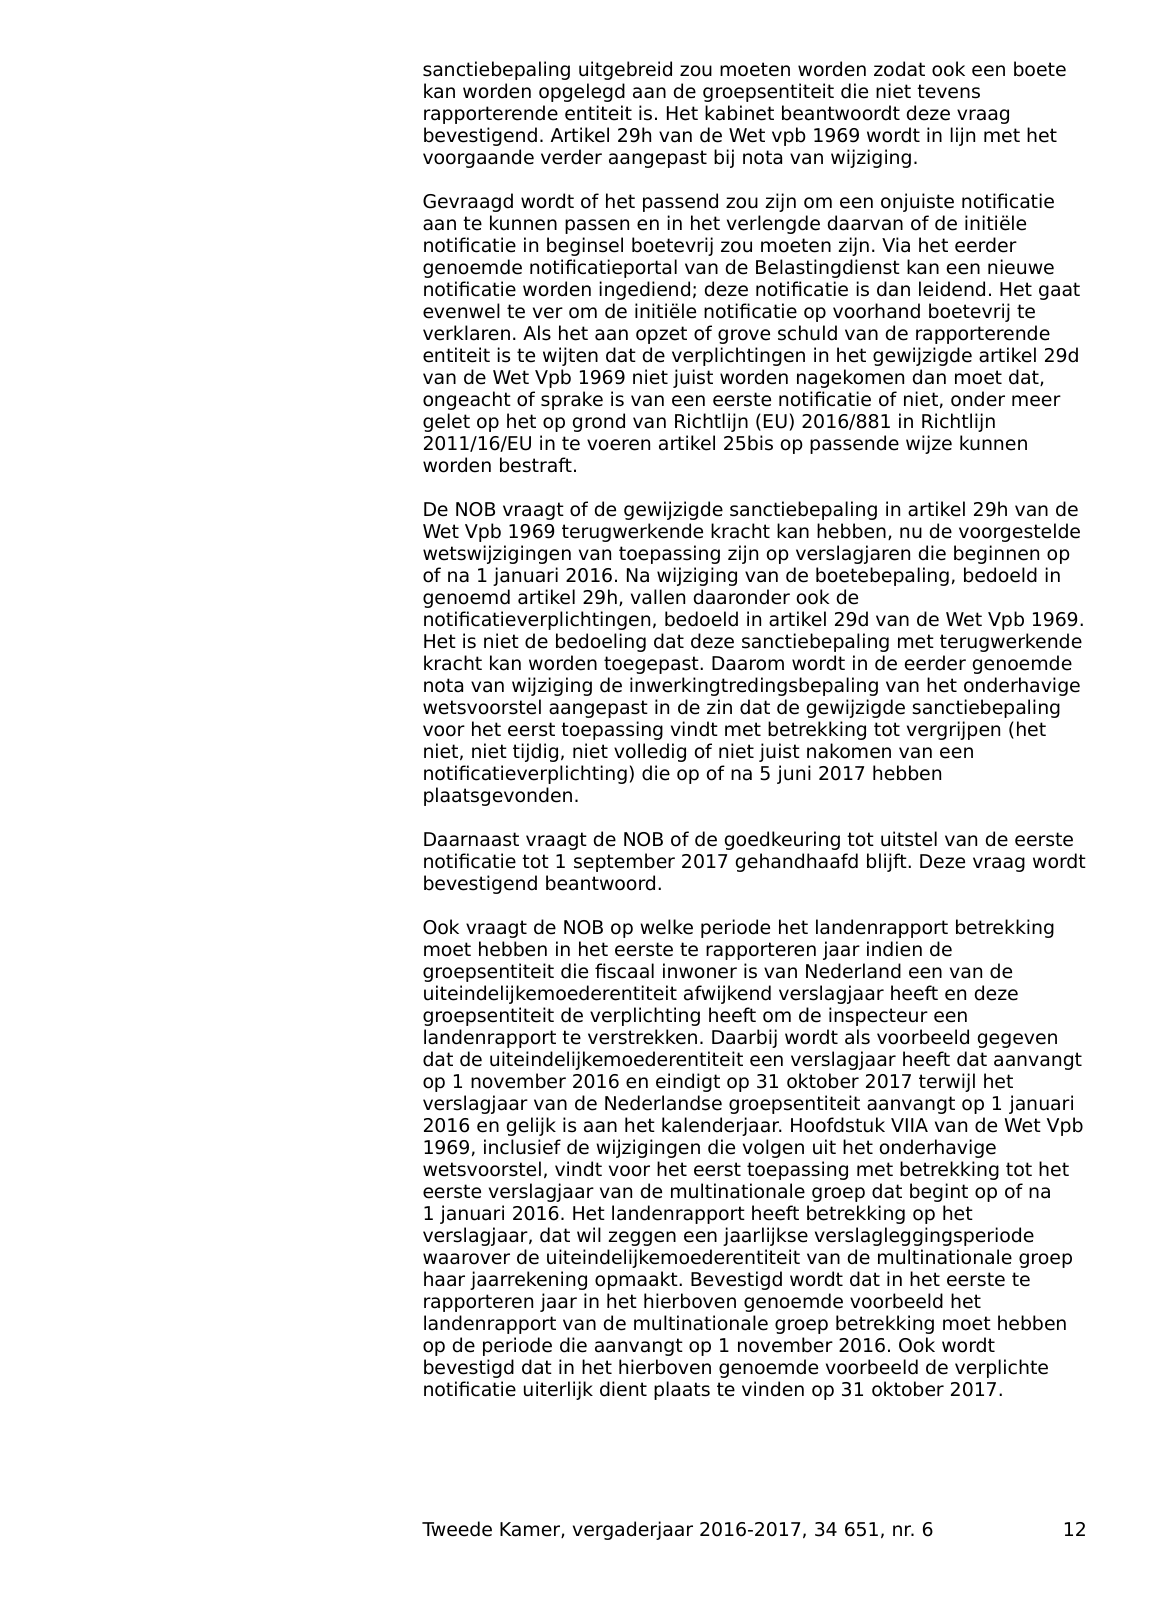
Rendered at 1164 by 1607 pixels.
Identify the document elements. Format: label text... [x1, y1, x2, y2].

text Ook vraagt de NOB op welke periode het landenrapport betrekking moet hebben in het eerste te rapporteren jaar indien de groepsentiteit die fiscaal inwoner is van Nederland een van de uiteindelijkemoederentiteit afwijkend verslagjaar heeft en deze groepsentiteit de verplichting heeft om de inspecteur een landenrapport te verstrekken. Daarbij wordt als voorbeeld gegeven dat de uiteindelijkemoederentiteit een verslagjaar heeft dat aanvangt op 1 november 2016 en eindigt op 31 oktober 2017 terwijl het verslagjaar van de Nederlandse groepsentiteit aanvangt op 1 januari 2016 en gelijk is aan het kalenderjaar. Hoofdstuk VIIA van de Wet Vpb 1969, inclusief de wijzigingen die volgen uit het onderhavige wetsvoorstel, vindt voor het eerst toepassing met betrekking tot het eerste verslagjaar van de multinationale groep dat begint op of na 1 januari 2016. Het landenrapport heeft betrekking op het verslagjaar, dat wil zeggen een jaarlijkse verslagleggingsperiode waarover de uiteindelijkemoederentiteit van de multinationale groep haar jaarrekening opmaakt. Bevestigd wordt dat in het eerste te rapporteren jaar in het hierboven genoemde voorbeeld het landenrapport van de multinationale groep betrekking moet hebben op de periode die aanvangt op 1 november 2016. Ook wordt bevestigd dat in het hierboven genoemde voorbeeld de verplichte notificatie uiterlijk dient plaats te vinden op 31 oktober 2017. [422, 917, 1087, 1401]
text Gevraagd wordt of het passend zou zijn om een onjuiste notificatie aan te kunnen passen en in het verlengde daarvan of de initiële notificatie in beginsel boetevrij zou moeten zijn. Via het eerder genoemde notificatieportal van de Belastingdienst kan een nieuwe notificatie worden ingediend; deze notificatie is dan leidend. Het gaat evenwel te ver om de initiële notificatie op voorhand boetevrij te verklaren. Als het aan opzet of grove schuld van de rapporterende entiteit is te wijten dat de verplichtingen in het gewijzigde artikel 29d van de Wet Vpb 1969 niet juist worden nagekomen dan moet dat, ongeacht of sprake is van een eerste notificatie of niet, onder meer gelet op het op grond van Richtlijn (EU) 2016/881 in Richtlijn 2011/16/EU in te voeren artikel 25bis op passende wijze kunnen worden bestraft. [422, 191, 1087, 477]
text Daarnaast vraagt de NOB of de goedkeuring tot uitstel van de eerste notificatie tot 1 september 2017 gehandhaafd blijft. Deze vraag wordt bevestigend beantwoord. [422, 829, 1087, 895]
text De NOB vraagt of de gewijzigde sanctiebepaling in artikel 29h van de Wet Vpb 1969 terugwerkende kracht kan hebben, nu de voorgestelde wetswijzigingen van toepassing zijn op verslagjaren die beginnen op of na 1 januari 2016. Na wijziging van de boetebepaling, bedoeld in genoemd artikel 29h, vallen daaronder ook de notificatieverplichtingen, bedoeld in artikel 29d van de Wet Vpb 1969. Het is niet de bedoeling dat deze sanctiebepaling met terugwerkende kracht kan worden toegepast. Daarom wordt in de eerder genoemde nota van wijziging de inwerkingtredingsbepaling van het onderhavige wetsvoorstel aangepast in de zin dat de gewijzigde sanctiebepaling voor het eerst toepassing vindt met betrekking tot vergrijpen (het niet, niet tijdig, niet volledig of niet juist nakomen van een notificatieverplichting) die op of na 5 juni 2017 hebben plaatsgevonden. [422, 499, 1087, 807]
text sanctiebepaling uitgebreid zou moeten worden zodat ook een boete kan worden opgelegd aan de groepsentiteit die niet tevens rapporterende entiteit is. Het kabinet beantwoordt deze vraag bevestigend. Artikel 29h van de Wet vpb 1969 wordt in lijn met het voorgaande verder aangepast bij nota van wijziging. [422, 59, 1087, 169]
